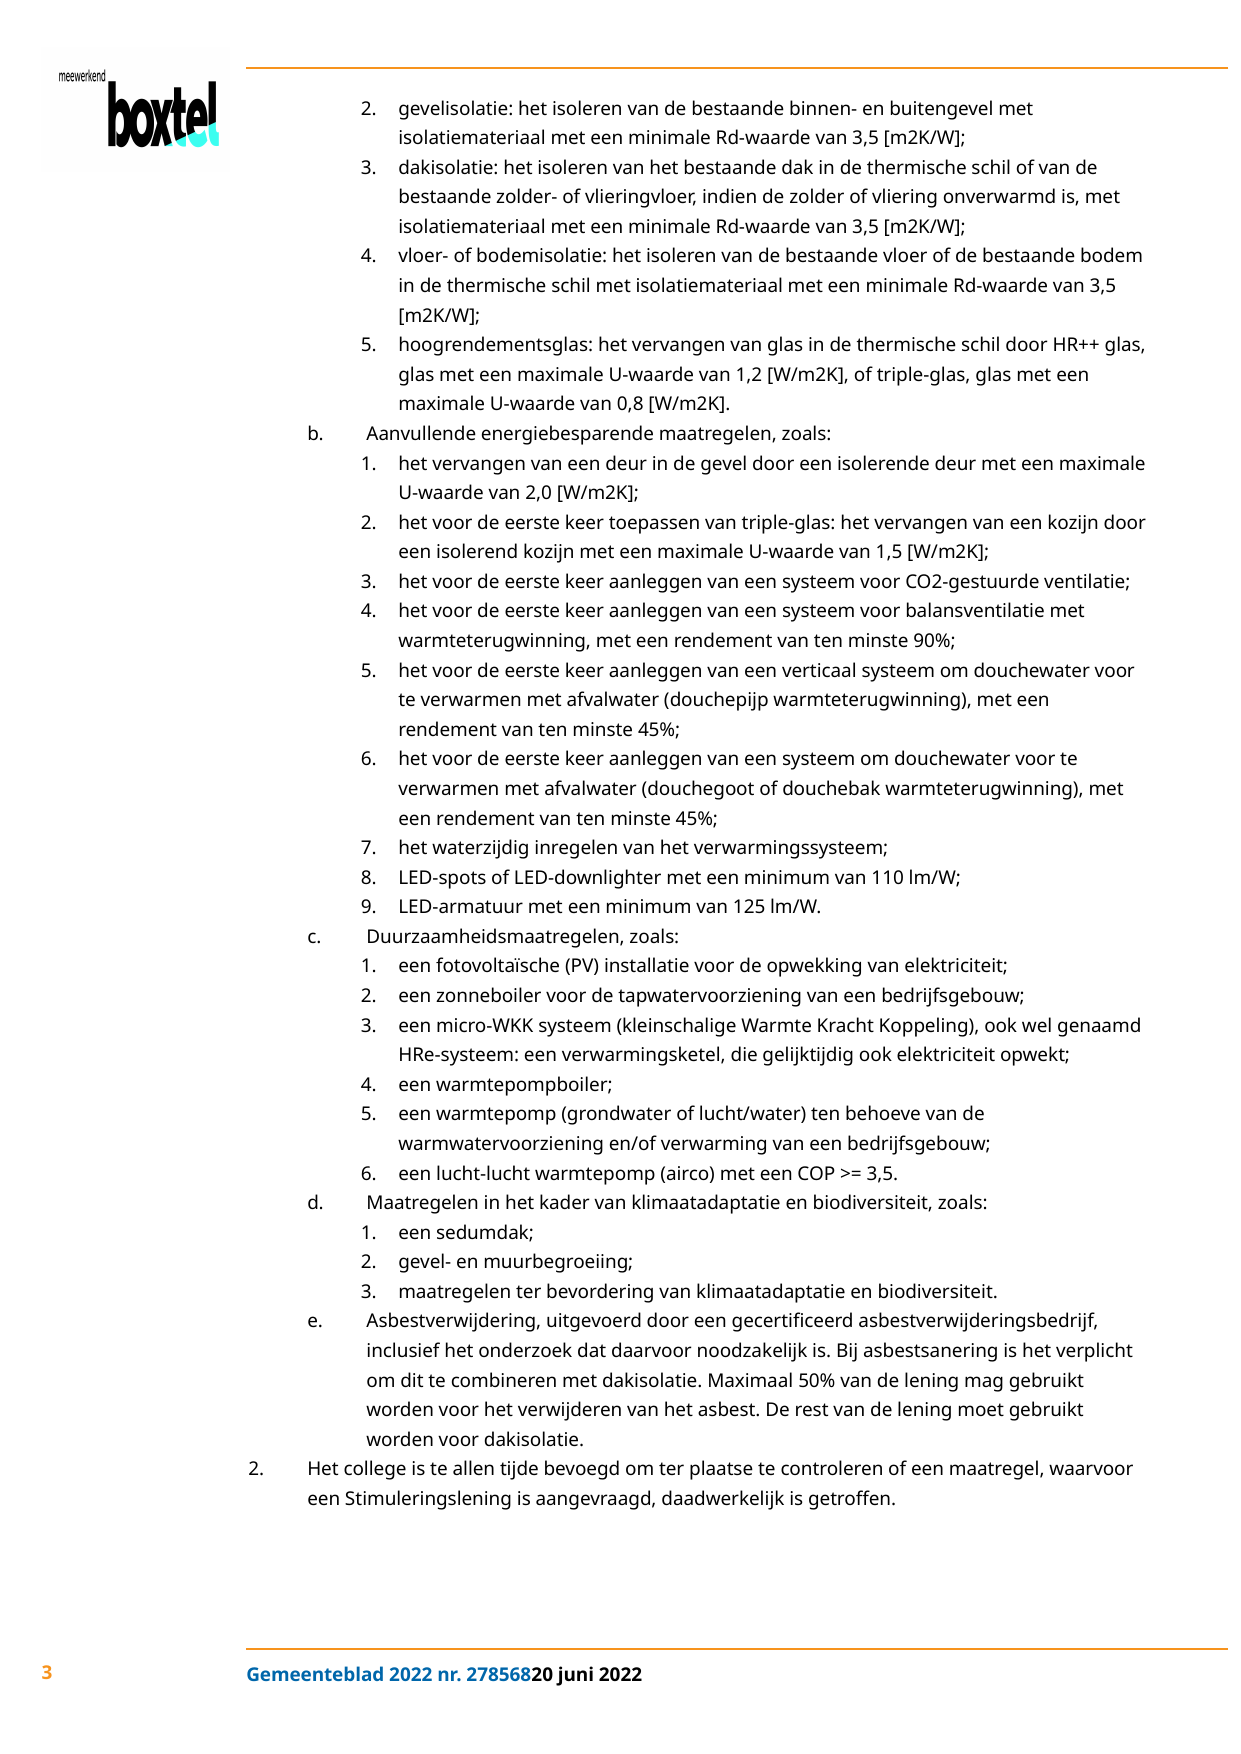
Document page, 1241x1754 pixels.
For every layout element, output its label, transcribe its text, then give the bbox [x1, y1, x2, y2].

list het voor de eerste keer toepassen van triple-glas: het vervangen van een kozijn door een isolerend kozijn met een maximale U-waarde van 1,5 [W/m2K]; [361, 509, 1152, 564]
list LED-spots of LED-downlighter met een minimum van 110 lm/W; [361, 864, 1152, 890]
list Asbestverwijdering, uitgevoerd door een gecertificeerd asbestverwijderingsbedrijf, inclusief het onderzoek dat daarvoor noodzakelijk is. Bij asbestsanering is het verplicht om dit te combineren met dakisolatie. Maximaal 50% van de lening mag gebruikt worden voor het verwijderen van het asbest. De rest van de lening moet gebruikt worden voor dakisolatie. [307, 1308, 1152, 1452]
list Duurzaamheidsmaatregelen, zoals: [307, 923, 1152, 949]
list het vervangen van een deur in de gevel door een isolerende deur met een maximale U-waarde van 2,0 [W/m2K]; [361, 450, 1152, 505]
list een warmtepomp (grondwater of lucht/water) ten behoeve van de warmwatervoorziening en/of verwarming van een bedrijfsgebouw; [361, 1101, 1152, 1156]
list het voor de eerste keer aanleggen van een verticaal systeem om douchewater voor te verwarmen met afvalwater (douchepijp warmteterugwinning), met een rendement van ten minste 45%; [361, 657, 1152, 742]
picture [41, 47, 231, 172]
list gevel- en muurbegroeiing; [361, 1248, 1152, 1274]
list een sedumdak; [361, 1219, 1152, 1245]
list het voor de eerste keer aanleggen van een systeem voor balansventilatie met warmteterugwinning, met een rendement van ten minste 90%; [361, 598, 1152, 653]
list hoogrendementsglas: het vervangen van glas in de thermische schil door HR++ glas, glas met een maximale U-waarde van 1,2 [W/m2K], of triple-glas, glas met een maximale U-waarde van 0,8 [W/m2K]. [361, 331, 1152, 416]
list Aanvullende energiebesparende maatregelen, zoals: [307, 420, 1152, 446]
list het voor de eerste keer aanleggen van een systeem voor CO2-gestuurde ventilatie; [361, 568, 1152, 594]
list een micro-WKK systeem (kleinschalige Warmte Kracht Koppeling), ook wel genaamd HRe-systeem: een verwarmingsketel, die gelijktijdig ook elektriciteit opwekt; [361, 1012, 1152, 1067]
list LED-armatuur met een minimum van 125 lm/W. [361, 893, 1152, 919]
list het voor de eerste keer aanleggen van een systeem om douchewater voor te verwarmen met afvalwater (douchegoot of douchebak warmteterugwinning), met een rendement van ten minste 45%; [361, 746, 1152, 831]
list Het college is te allen tijde bevoegd om ter plaatse te controleren of een maatregel, waarvoor een Stimuleringslening is aangevraagd, daadwerkelijk is getroffen. [248, 1456, 1152, 1511]
list een fotovoltaïsche (PV) installatie voor de opwekking van elektriciteit; [361, 953, 1152, 978]
list een lucht-lucht warmtepomp (airco) met een COP >= 3,5. [361, 1160, 1152, 1186]
list gevelisolatie: het isoleren van de bestaande binnen- en buitengevel met isolatiemateriaal met een minimale Rd-waarde van 3,5 [m2K/W]; [361, 95, 1152, 150]
list een warmtepompboiler; [361, 1071, 1152, 1097]
list vloer- of bodemisolatie: het isoleren van de bestaande vloer of de bestaande bodem in de thermische schil met isolatiemateriaal met een minimale Rd-waarde van 3,5 [m2K/W]; [361, 243, 1152, 328]
list Maatregelen in het kader van klimaatadaptatie en biodiversiteit, zoals: [307, 1189, 1152, 1215]
list maatregelen ter bevordering van klimaatadaptatie en biodiversiteit. [361, 1278, 1152, 1304]
list het waterzijdig inregelen van het verwarmingssysteem; [361, 834, 1152, 860]
list een zonneboiler voor de tapwatervoorziening van een bedrijfsgebouw; [361, 982, 1152, 1008]
list dakisolatie: het isoleren van het bestaande dak in de thermische schil of van de bestaande zolder- of vlieringvloer, indien de zolder of vliering onverwarmd is, met isolatiemateriaal met een minimale Rd-waarde van 3,5 [m2K/W]; [361, 154, 1152, 239]
